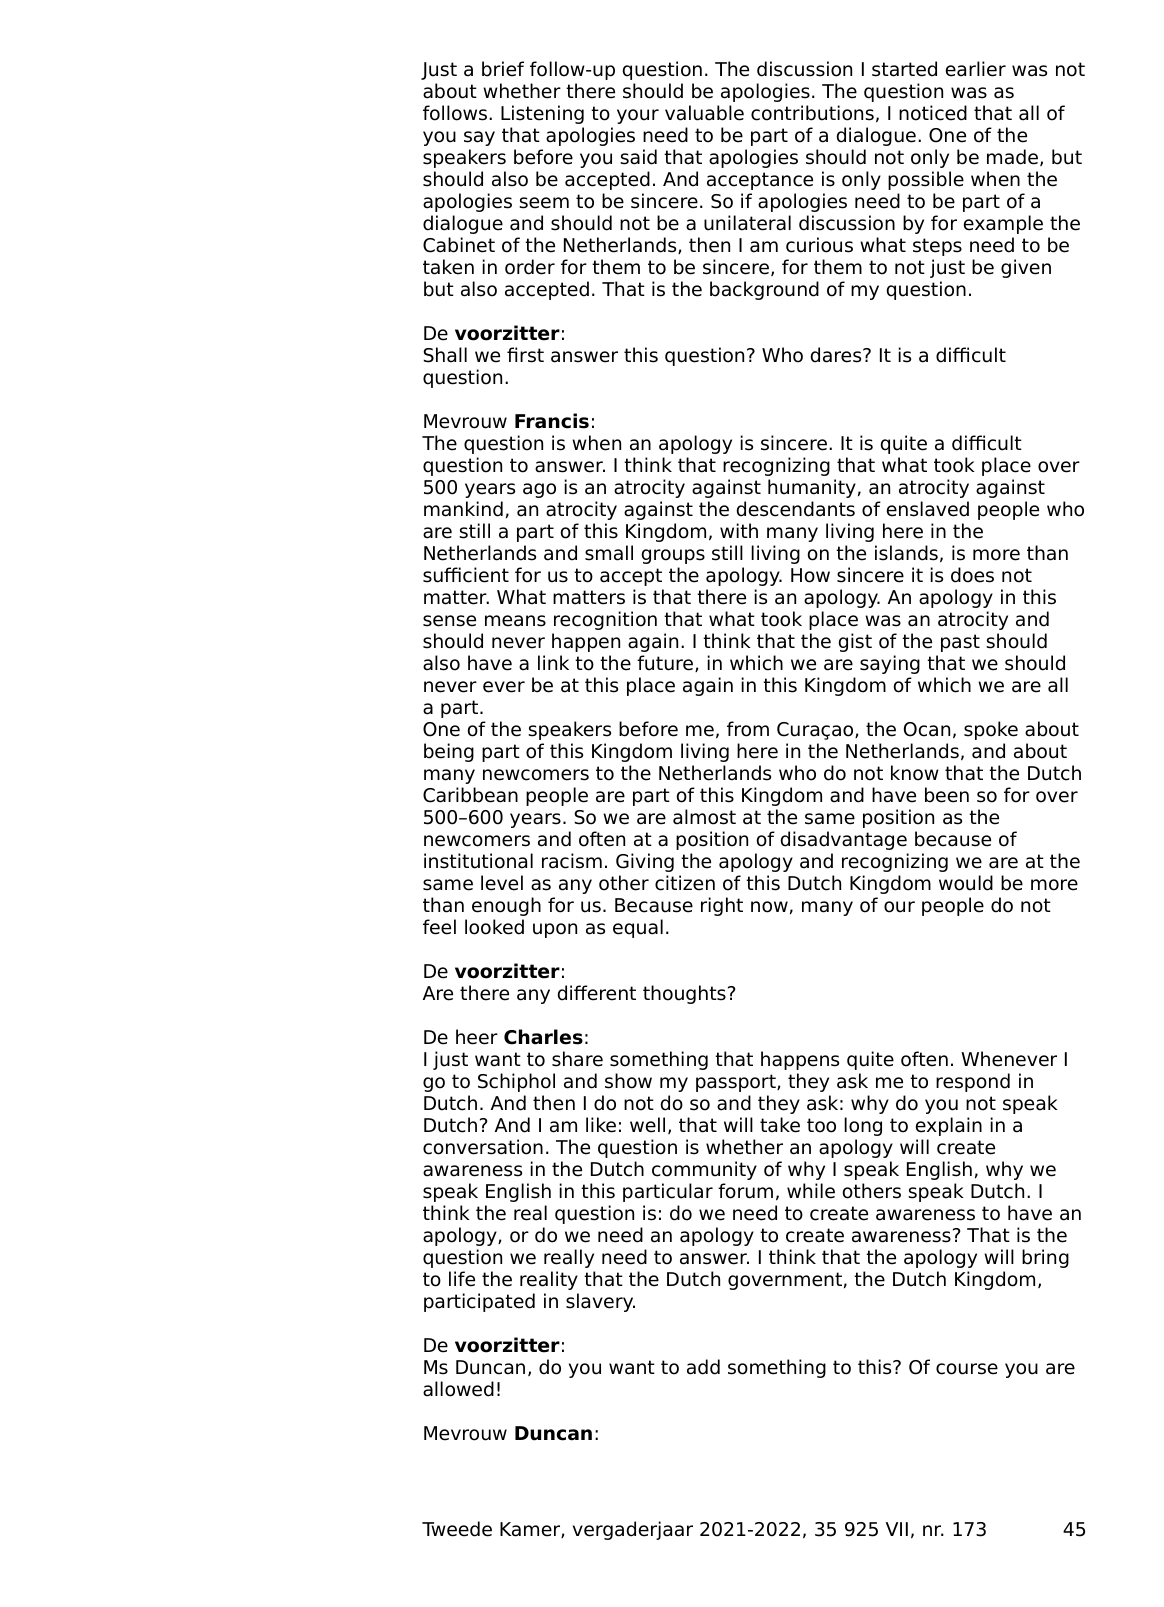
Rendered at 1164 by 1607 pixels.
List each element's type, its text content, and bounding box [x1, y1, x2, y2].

text Shall we first answer this question? Who dares? It is a difficult question. [422, 345, 1087, 389]
text One of the speakers before me, from Curaçao, the Ocan, spoke about being part of this Kingdom living here in the Netherlands, and about many newcomers to the Netherlands who do not know that the Dutch Caribbean people are part of this Kingdom and have been so for over 500–600 years. So we are almost at the same position as the newcomers and often at a position of disadvantage because of institutional racism. Giving the apology and recognizing we are at the same level as any other citizen of this Dutch Kingdom would be more than enough for us. Because right now, many of our people do not feel looked upon as equal. [422, 719, 1087, 939]
text De voorzitter: [422, 961, 1087, 983]
text De heer Charles: [422, 1027, 1087, 1049]
text De voorzitter: [422, 1335, 1087, 1357]
text Are there any different thoughts? [422, 983, 1087, 1005]
text Mevrouw Francis: [422, 411, 1087, 433]
text Mevrouw Duncan: [422, 1423, 1087, 1445]
text Ms Duncan, do you want to add something to this? Of course you are allowed! [422, 1357, 1087, 1401]
text De voorzitter: [422, 323, 1087, 345]
text The question is when an apology is sincere. It is quite a difficult question to answer. I think that recognizing that what took place over 500 years ago is an atrocity against humanity, an atrocity against mankind, an atrocity against the descendants of enslaved people who are still a part of this Kingdom, with many living here in the Netherlands and small groups still living on the islands, is more than sufficient for us to accept the apology. How sincere it is does not matter. What matters is that there is an apology. An apology in this sense means recognition that what took place was an atrocity and should never happen again. I think that the gist of the past should also have a link to the future, in which we are saying that we should never ever be at this place again in this Kingdom of which we are all a part. [422, 433, 1087, 719]
text Just a brief follow-up question. The discussion I started earlier was not about whether there should be apologies. The question was as follows. Listening to your valuable contributions, I noticed that all of you say that apologies need to be part of a dialogue. One of the speakers before you said that apologies should not only be made, but should also be accepted. And acceptance is only possible when the apologies seem to be sincere. So if apologies need to be part of a dialogue and should not be a unilateral discussion by for example the Cabinet of the Netherlands, then I am curious what steps need to be taken in order for them to be sincere, for them to not just be given but also accepted. That is the background of my question. [422, 59, 1087, 301]
text I just want to share something that happens quite often. Whenever I go to Schiphol and show my passport, they ask me to respond in Dutch. And then I do not do so and they ask: why do you not speak Dutch? And I am like: well, that will take too long to explain in a conversation. The question is whether an apology will create awareness in the Dutch community of why I speak English, why we speak English in this particular forum, while others speak Dutch. I think the real question is: do we need to create awareness to have an apology, or do we need an apology to create awareness? That is the question we really need to answer. I think that the apology will bring to life the reality that the Dutch government, the Dutch Kingdom, participated in slavery. [422, 1049, 1087, 1313]
